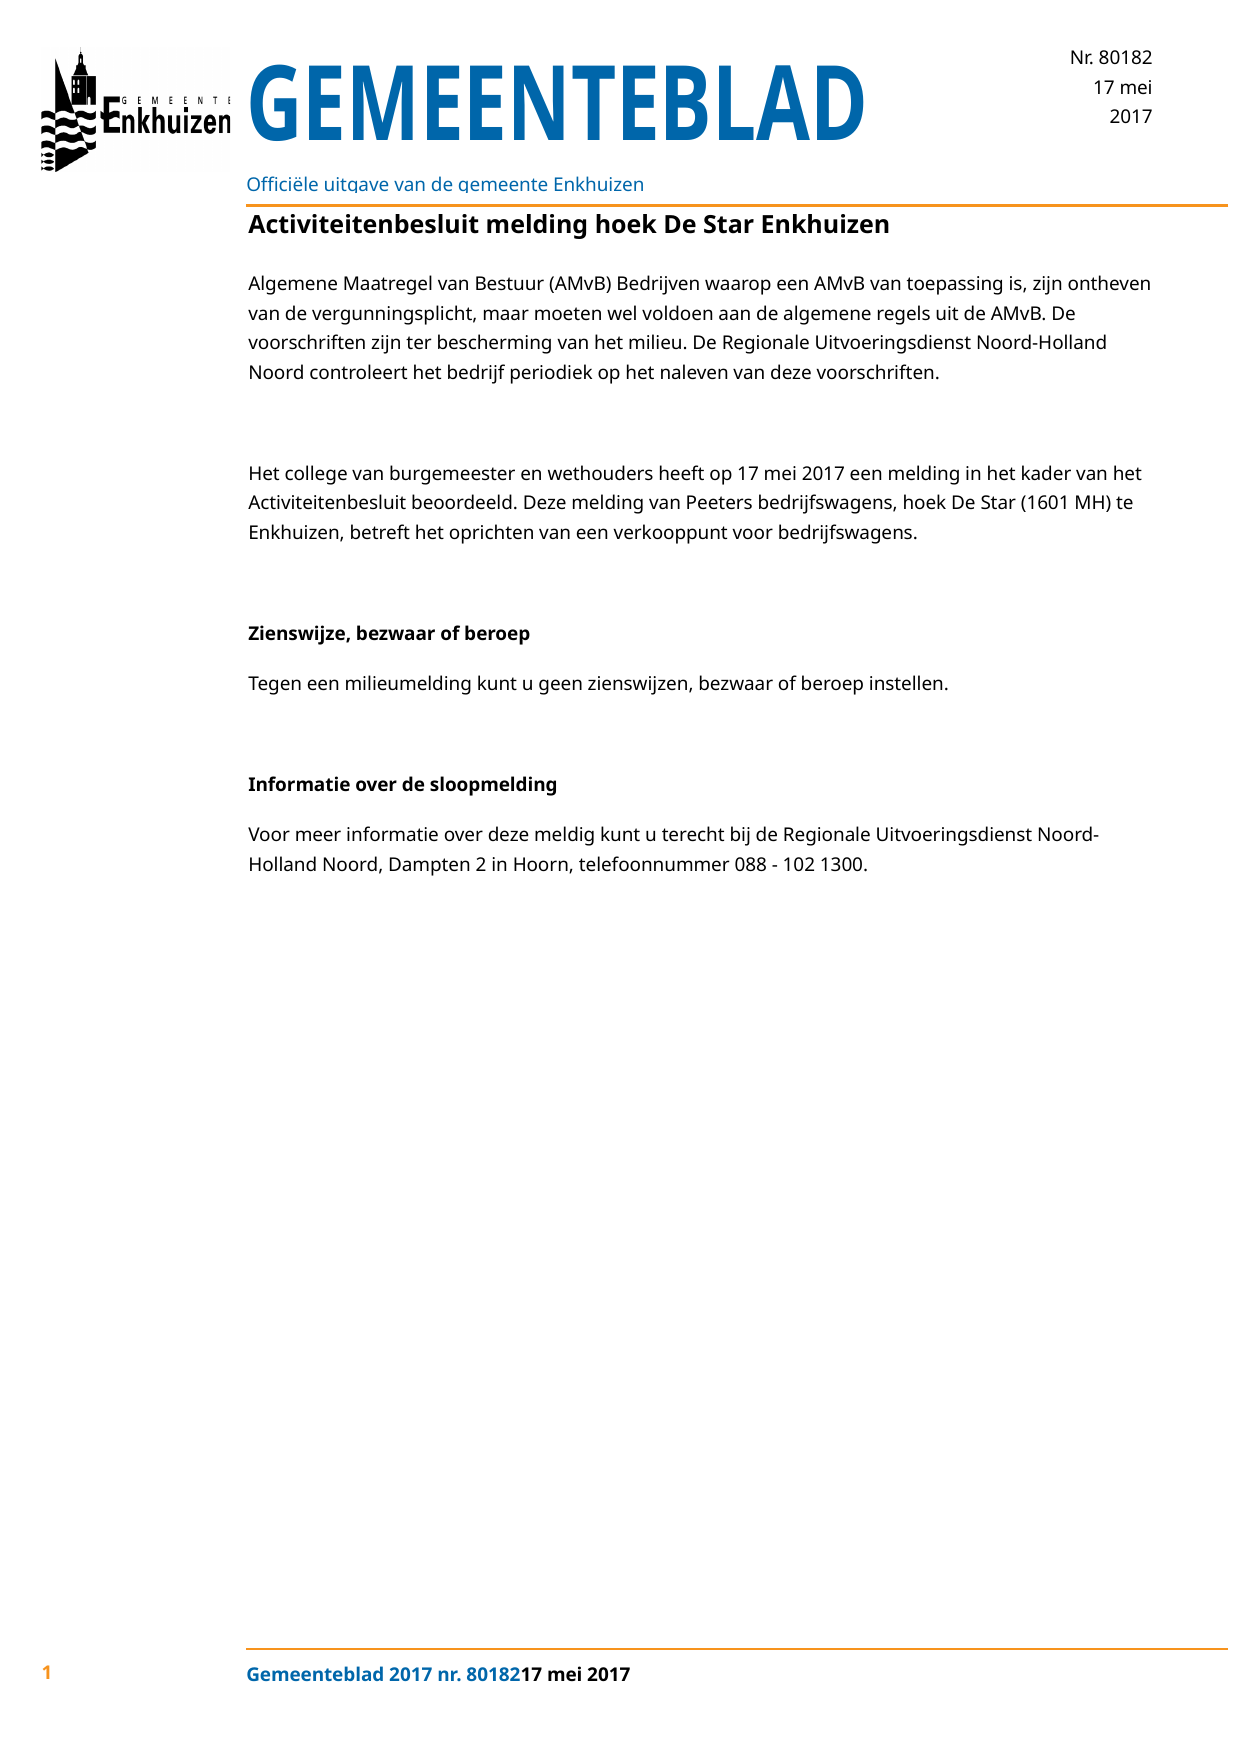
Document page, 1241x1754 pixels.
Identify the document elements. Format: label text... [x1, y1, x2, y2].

text Zienswijze, bezwaar of beroep [248, 620, 1152, 646]
text Algemene Maatregel van Bestuur (AMvB) Bedrijven waarop een AMvB van toepassing is, zijn ontheven van de vergunningsplicht, maar moeten wel voldoen aan de algemene regels uit de AMvB. De voorschriften zijn ter bescherming van het milieu. De Regionale Uitvoeringsdienst Noord-Holland Noord controleert het bedrijf periodiek op het naleven van deze voorschriften. [248, 270, 1152, 385]
text Tegen een milieumelding kunt u geen zienswijzen, bezwaar of beroep instellen. [248, 670, 1152, 696]
picture [41, 47, 231, 172]
text Informatie over de sloopmelding [248, 771, 1152, 797]
text Voor meer informatie over deze meldig kunt u terecht bij de Regionale Uitvoeringsdienst Noord-Holland Noord, Dampten 2 in Hoorn, telefoonnummer 088 - 102 1300. [248, 822, 1152, 877]
text Het college van burgemeester en wethouders heeft op 17 mei 2017 een melding in het kader van het Activiteitenbesluit beoordeeld. Deze melding van Peeters bedrijfswagens, hoek De Star (1601 MH) te Enkhuizen, betreft het oprichten van een verkooppunt voor bedrijfswagens. [248, 460, 1152, 545]
text Activiteitenbesluit melding hoek De Star Enkhuizen [248, 207, 1152, 241]
